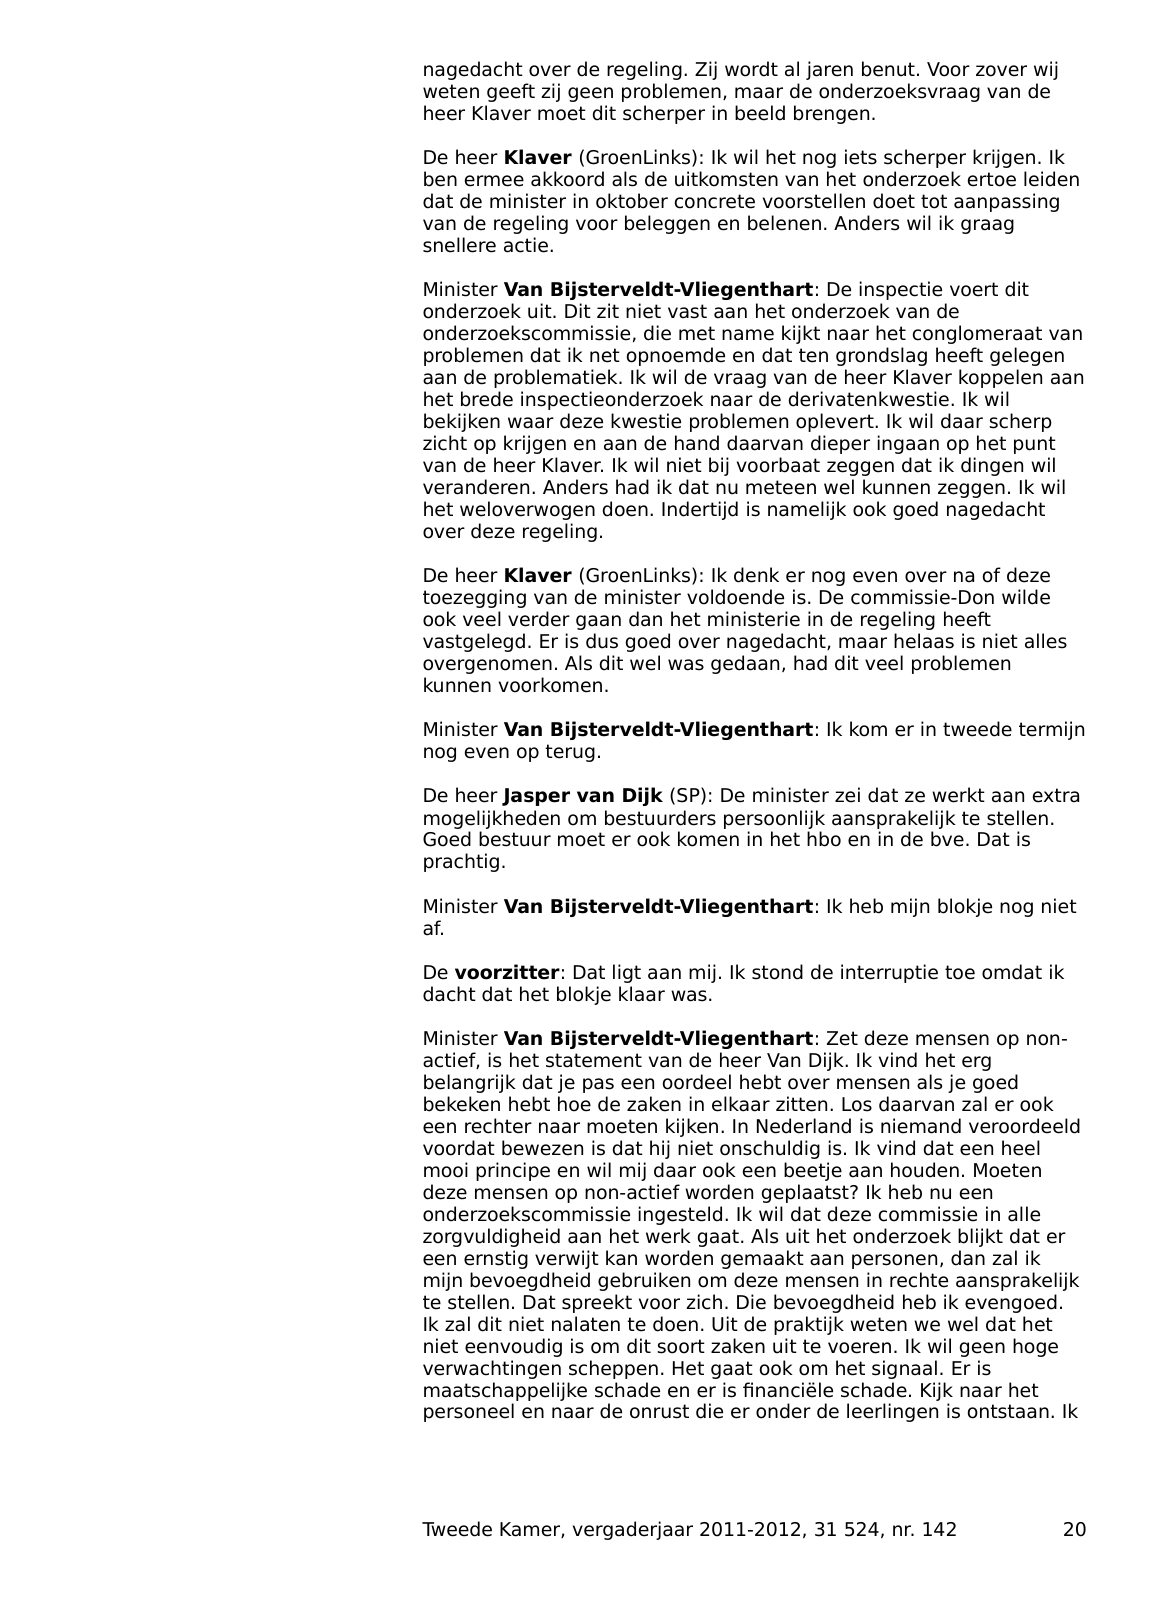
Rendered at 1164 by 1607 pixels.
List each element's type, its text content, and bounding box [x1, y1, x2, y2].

text De heer Klaver (GroenLinks): Ik denk er nog even over na of deze toezegging van de minister voldoende is. De commissie-Don wilde ook veel verder gaan dan het ministerie in de regeling heeft vastgelegd. Er is dus goed over nagedacht, maar helaas is niet alles overgenomen. Als dit wel was gedaan, had dit veel problemen kunnen voorkomen. [422, 565, 1087, 697]
text De voorzitter: Dat ligt aan mij. Ik stond de interruptie toe omdat ik dacht dat het blokje klaar was. [422, 962, 1087, 1006]
text Minister Van Bijsterveldt-Vliegenthart: Zet deze mensen op non-actief, is het statement van de heer Van Dijk. Ik vind het erg belangrijk dat je pas een oordeel hebt over mensen als je goed bekeken hebt hoe de zaken in elkaar zitten. Los daarvan zal er ook een rechter naar moeten kijken. In Nederland is niemand veroordeeld voordat bewezen is dat hij niet onschuldig is. Ik vind dat een heel mooi principe en wil mij daar ook een beetje aan houden. Moeten deze mensen op non-actief worden geplaatst? Ik heb nu een onderzoekscommissie ingesteld. Ik wil dat deze commissie in alle zorgvuldigheid aan het werk gaat. Als uit het onderzoek blijkt dat er een ernstig verwijt kan worden gemaakt aan personen, dan zal ik mijn bevoegdheid gebruiken om deze mensen in rechte aansprakelijk te stellen. Dat spreekt voor zich. Die bevoegdheid heb ik evengoed. Ik zal dit niet nalaten te doen. Uit de praktijk weten we wel dat het niet eenvoudig is om dit soort zaken uit te voeren. Ik wil geen hoge verwachtingen scheppen. Het gaat ook om het signaal. Er is maatschappelijke schade en er is financiële schade. Kijk naar het personeel en naar de onrust die er onder de leerlingen is ontstaan. Ik [422, 1028, 1087, 1423]
text Minister Van Bijsterveldt-Vliegenthart: De inspectie voert dit onderzoek uit. Dit zit niet vast aan het onderzoek van de onderzoekscommissie, die met name kijkt naar het conglomeraat van problemen dat ik net opnoemde en dat ten grondslag heeft gelegen aan de problematiek. Ik wil de vraag van de heer Klaver koppelen aan het brede inspectieonderzoek naar de derivatenkwestie. Ik wil bekijken waar deze kwestie problemen oplevert. Ik wil daar scherp zicht op krijgen en aan de hand daarvan dieper ingaan op het punt van de heer Klaver. Ik wil niet bij voorbaat zeggen dat ik dingen wil veranderen. Anders had ik dat nu meteen wel kunnen zeggen. Ik wil het weloverwogen doen. Indertijd is namelijk ook goed nagedacht over deze regeling. [422, 279, 1087, 543]
text De heer Klaver (GroenLinks): Ik wil het nog iets scherper krijgen. Ik ben ermee akkoord als de uitkomsten van het onderzoek ertoe leiden dat de minister in oktober concrete voorstellen doet tot aanpassing van de regeling voor beleggen en belenen. Anders wil ik graag snellere actie. [422, 147, 1087, 257]
text Minister Van Bijsterveldt-Vliegenthart: Ik kom er in tweede termijn nog even op terug. [422, 719, 1087, 763]
text De heer Jasper van Dijk (SP): De minister zei dat ze werkt aan extra mogelijkheden om bestuurders persoonlijk aansprakelijk te stellen. Goed bestuur moet er ook komen in het hbo en in de bve. Dat is prachtig. [422, 785, 1087, 873]
text nagedacht over de regeling. Zij wordt al jaren benut. Voor zover wij weten geeft zij geen problemen, maar de onderzoeksvraag van de heer Klaver moet dit scherper in beeld brengen. [422, 59, 1087, 125]
text Minister Van Bijsterveldt-Vliegenthart: Ik heb mijn blokje nog niet af. [422, 896, 1087, 939]
